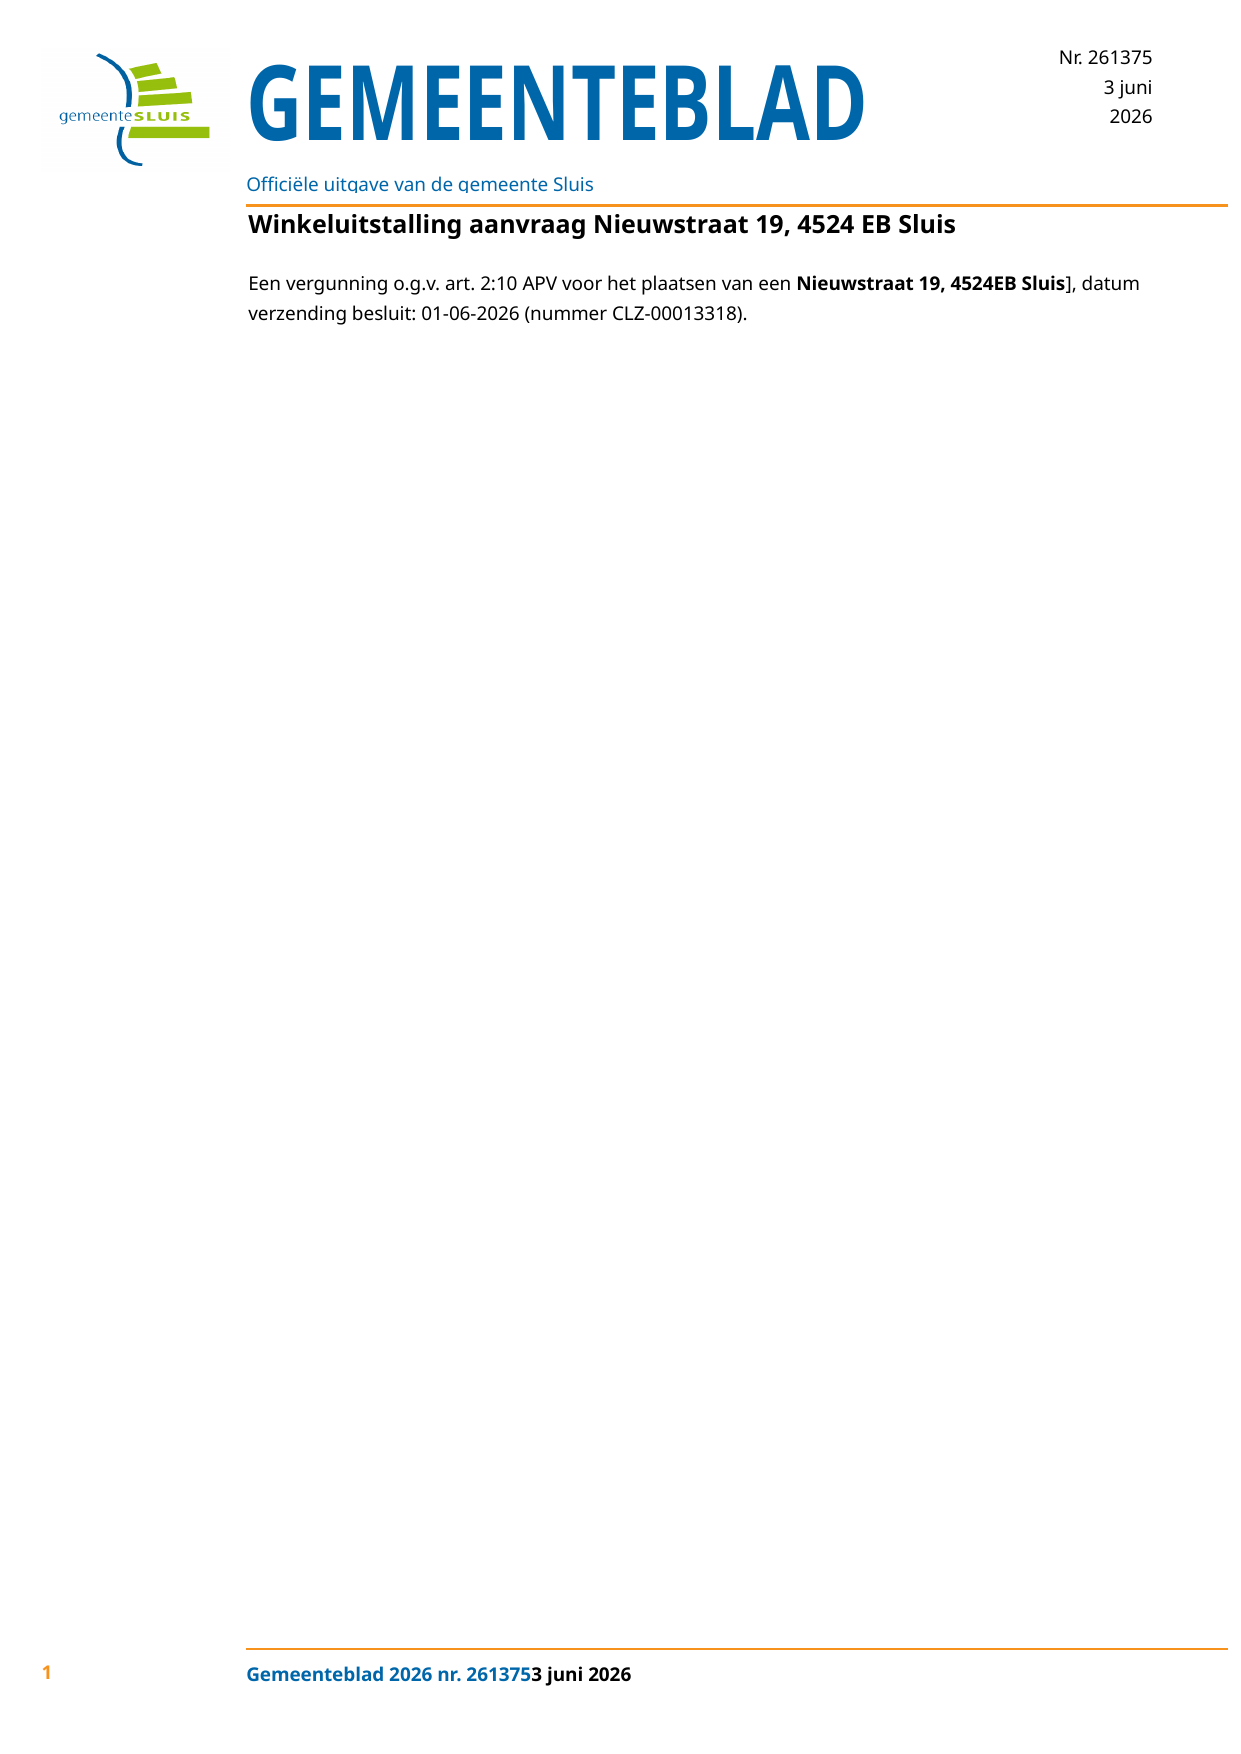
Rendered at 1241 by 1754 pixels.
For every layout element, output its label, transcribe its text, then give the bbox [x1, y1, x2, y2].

text Een vergunning o.g.v. art. 2:10 APV voor het plaatsen van een Nieuwstraat 19, 4524EB Sluis], datum verzending besluit: 01-06-2026 (nummer CLZ-00013318). [248, 270, 1152, 326]
picture [41, 47, 231, 172]
text Winkeluitstalling aanvraag Nieuwstraat 19, 4524 EB Sluis [248, 207, 1152, 241]
